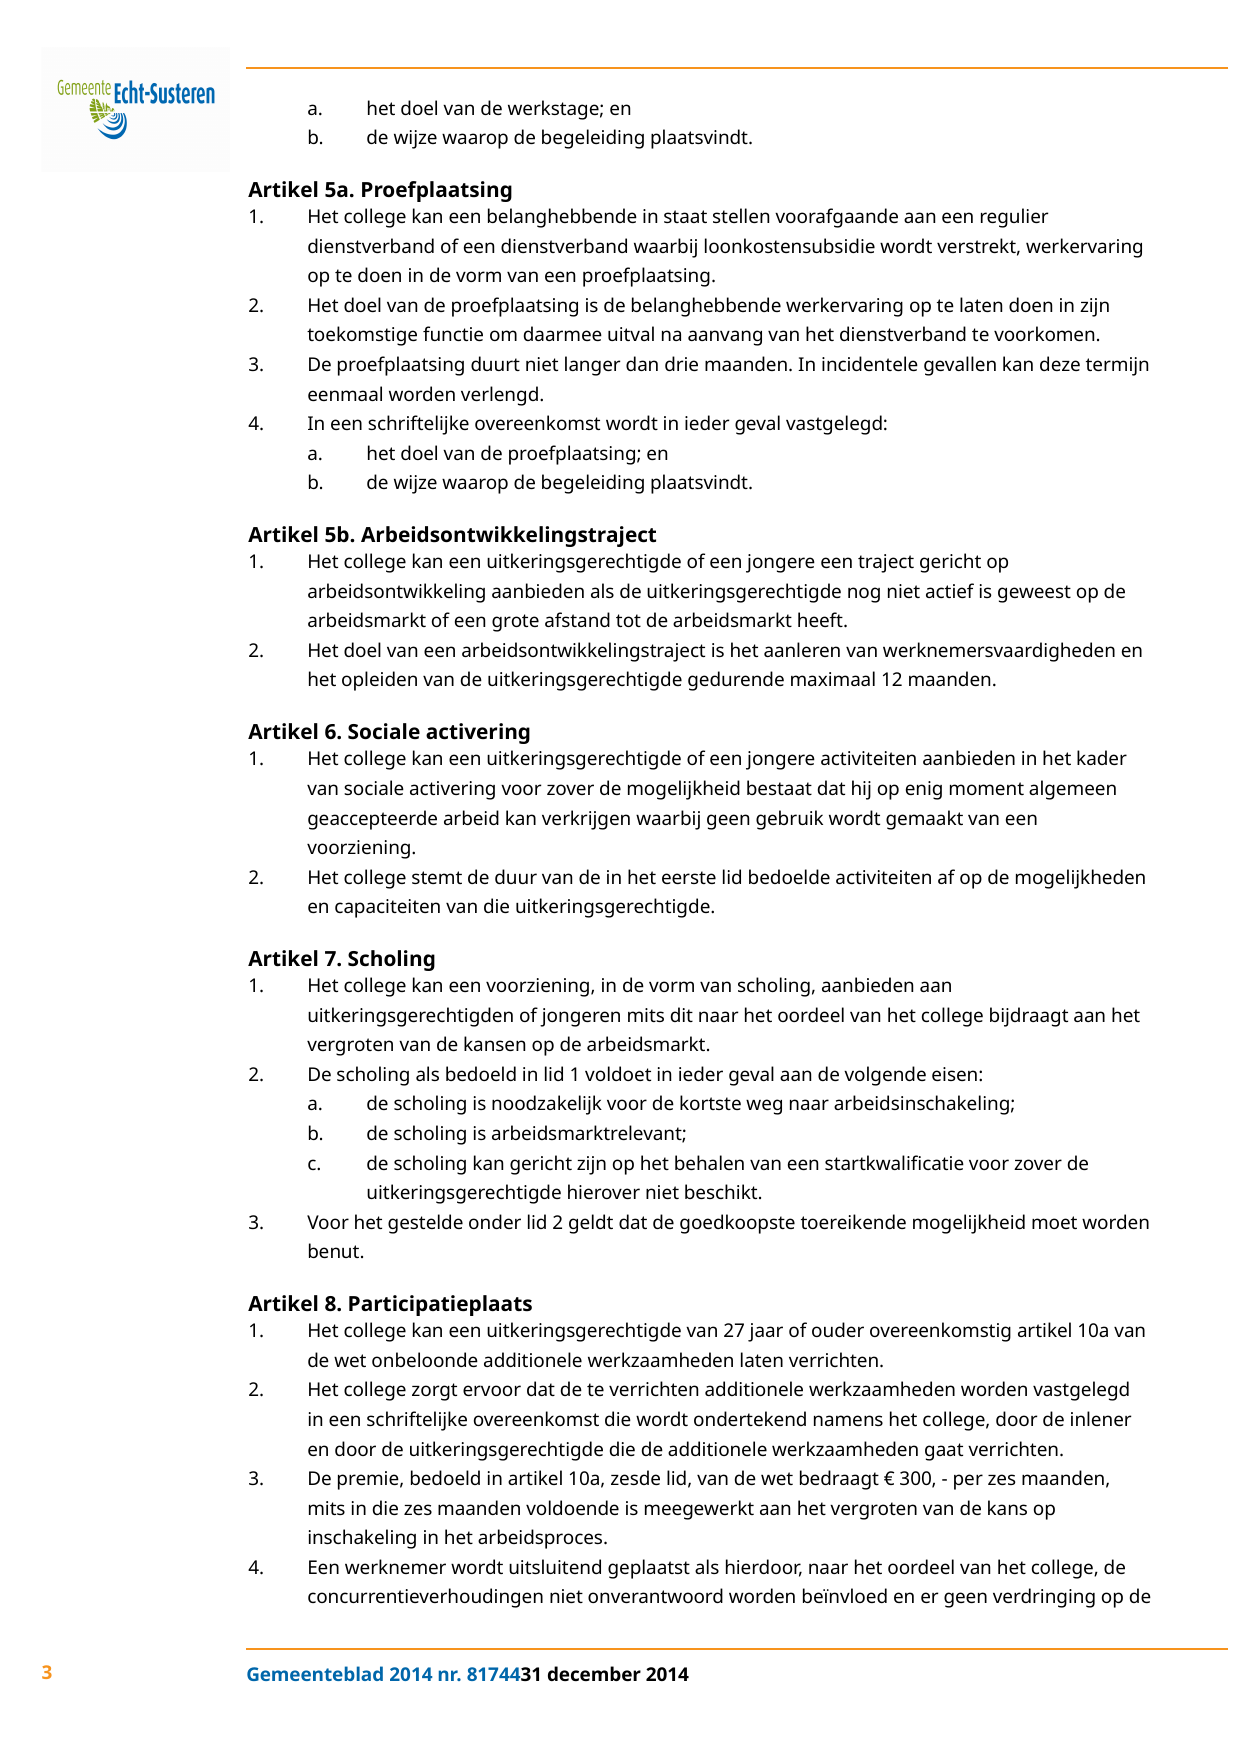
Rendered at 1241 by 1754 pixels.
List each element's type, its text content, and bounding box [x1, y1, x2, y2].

text Artikel 5b. Arbeidsontwikkelingstraject [248, 520, 1152, 548]
list de wijze waarop de begeleiding plaatsvindt. [307, 469, 1152, 495]
text Artikel 8. Participatieplaats [248, 1289, 1152, 1317]
list In een schriftelijke overeenkomst wordt in ieder geval vastgelegd: [248, 410, 1152, 436]
list het doel van de werkstage; en [307, 95, 1152, 121]
list Een werknemer wordt uitsluitend geplaatst als hierdoor, naar het oordeel van het college, de concurrentieverhoudingen niet onverantwoord worden beïnvloed en er geen verdringing op de [248, 1554, 1152, 1609]
list de wijze waarop de begeleiding plaatsvindt. [307, 124, 1152, 150]
list Het doel van een arbeidsontwikkelingstraject is het aanleren van werknemersvaardigheden en het opleiden van de uitkeringsgerechtigde gedurende maximaal 12 maanden. [248, 637, 1152, 692]
list Het doel van de proefplaatsing is de belanghebbende werkervaring op te laten doen in zijn toekomstige functie om daarmee uitval na aanvang van het dienstverband te voorkomen. [248, 292, 1152, 347]
list Voor het gestelde onder lid 2 geldt dat de goedkoopste toereikende mogelijkheid moet worden benut. [248, 1209, 1152, 1264]
list Het college kan een uitkeringsgerechtigde of een jongere een traject gericht op arbeidsontwikkeling aanbieden als de uitkeringsgerechtigde nog niet actief is geweest op de arbeidsmarkt of een grote afstand tot de arbeidsmarkt heeft. [248, 548, 1152, 633]
picture [41, 47, 231, 172]
list Het college kan een uitkeringsgerechtigde of een jongere activiteiten aanbieden in het kader van sociale activering voor zover de mogelijkheid bestaat dat hij op enig moment algemeen geaccepteerde arbeid kan verkrijgen waarbij geen gebruik wordt gemaakt van een voorziening. [248, 746, 1152, 860]
list De scholing als bedoeld in lid 1 voldoet in ieder geval aan de volgende eisen: [248, 1061, 1152, 1087]
text Artikel 7. Scholing [248, 944, 1152, 972]
list De premie, bedoeld in artikel 10a, zesde lid, van de wet bedraagt € 300, - per zes maanden, mits in die zes maanden voldoende is meegewerkt aan het vergroten van de kans op inschakeling in het arbeidsproces. [248, 1465, 1152, 1550]
list Het college kan een uitkeringsgerechtigde van 27 jaar of ouder overeenkomstig artikel 10a van de wet onbeloonde additionele werkzaamheden laten verrichten. [248, 1317, 1152, 1373]
list De proefplaatsing duurt niet langer dan drie maanden. In incidentele gevallen kan deze termijn eenmaal worden verlengd. [248, 351, 1152, 406]
text Artikel 5a. Proefplaatsing [248, 175, 1152, 203]
list Het college kan een belanghebbende in staat stellen voorafgaande aan een regulier dienstverband of een dienstverband waarbij loonkostensubsidie wordt verstrekt, werkervaring op te doen in de vorm van een proefplaatsing. [248, 203, 1152, 288]
list Het college kan een voorziening, in de vorm van scholing, aanbieden aan uitkeringsgerechtigden of jongeren mits dit naar het oordeel van het college bijdraagt aan het vergroten van de kansen op de arbeidsmarkt. [248, 972, 1152, 1057]
list de scholing kan gericht zijn op het behalen van een startkwalificatie voor zover de uitkeringsgerechtigde hierover niet beschikt. [307, 1150, 1152, 1205]
text Artikel 6. Sociale activering [248, 717, 1152, 746]
list de scholing is noodzakelijk voor de kortste weg naar arbeidsinschakeling; [307, 1091, 1152, 1116]
list Het college zorgt ervoor dat de te verrichten additionele werkzaamheden worden vastgelegd in een schriftelijke overeenkomst die wordt ondertekend namens het college, door de inlener en door de uitkeringsgerechtigde die de additionele werkzaamheden gaat verrichten. [248, 1377, 1152, 1461]
list de scholing is arbeidsmarktrelevant; [307, 1120, 1152, 1146]
list Het college stemt de duur van de in het eerste lid bedoelde activiteiten af op de mogelijkheden en capaciteiten van die uitkeringsgerechtigde. [248, 864, 1152, 919]
list het doel van de proefplaatsing; en [307, 440, 1152, 466]
